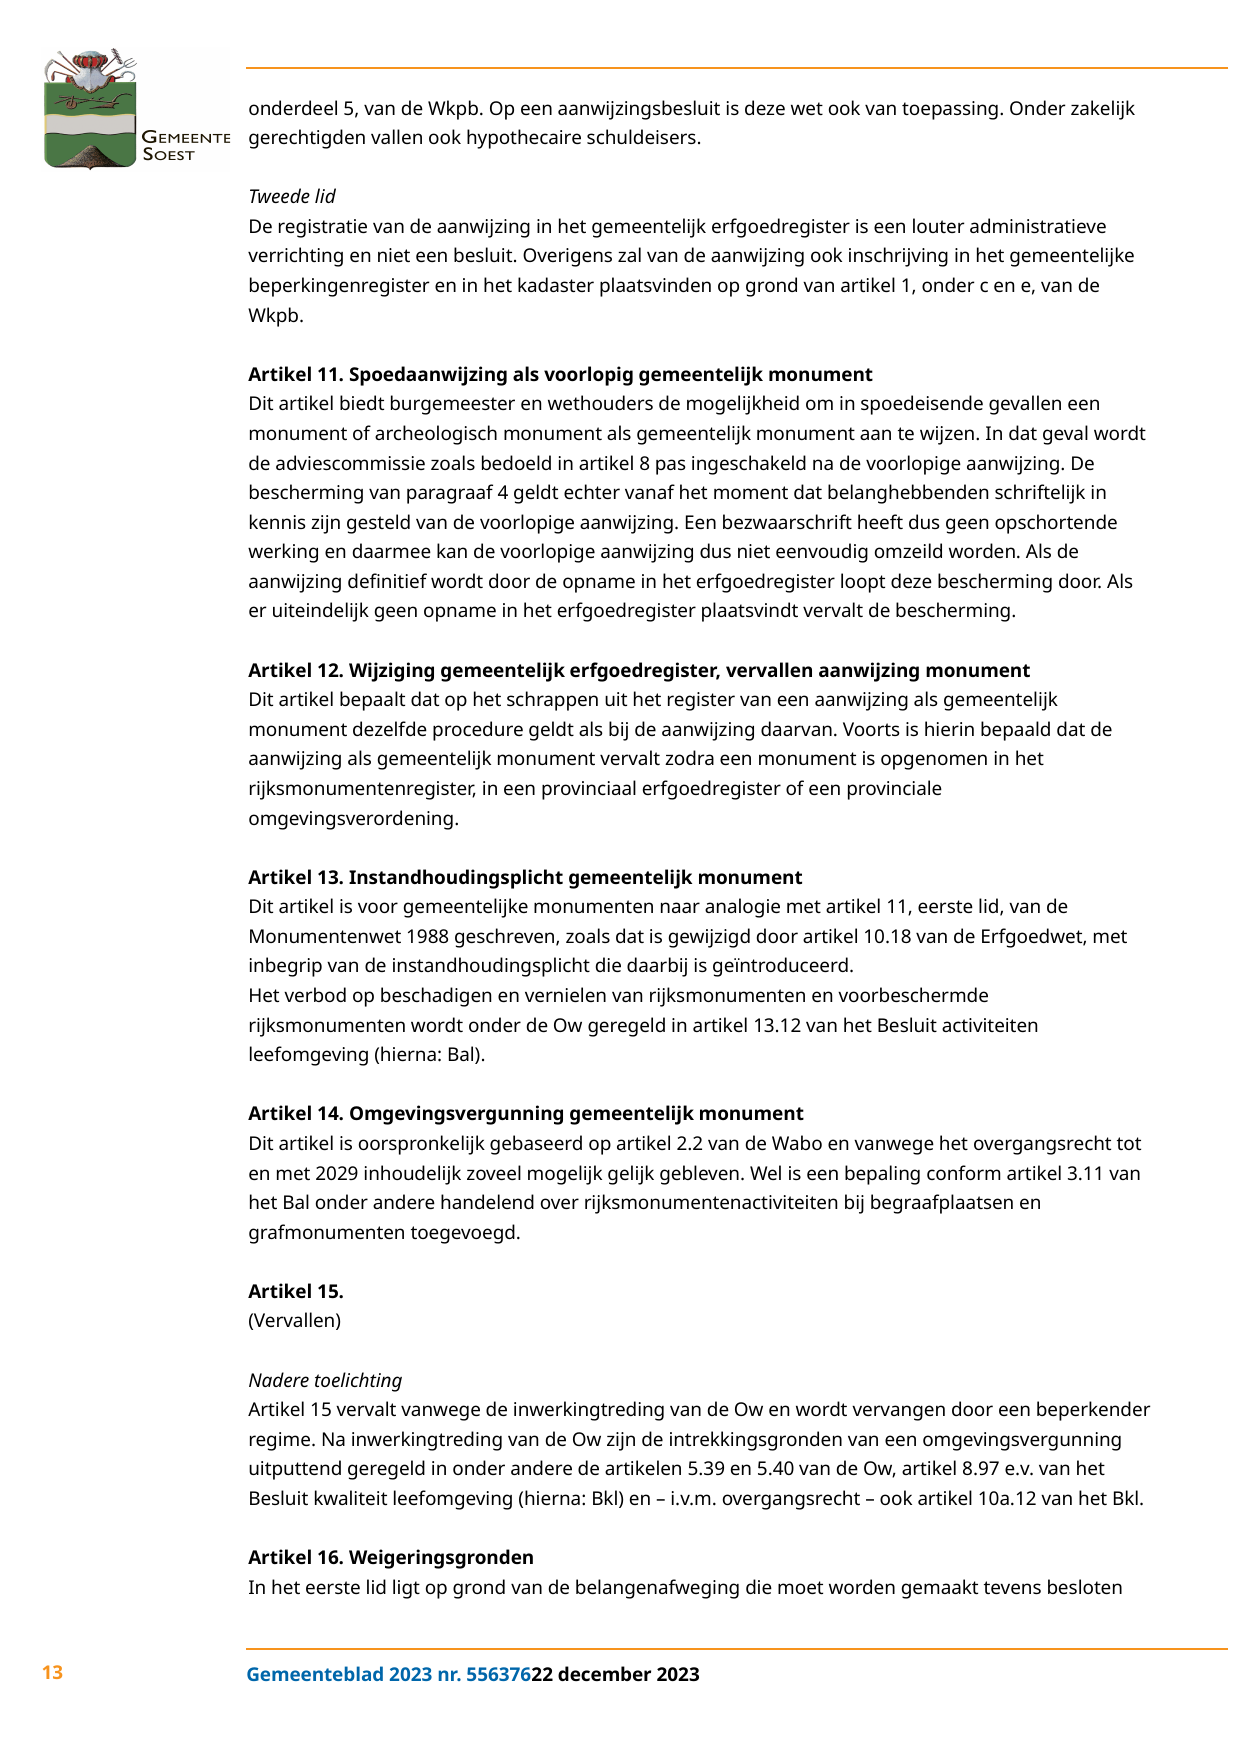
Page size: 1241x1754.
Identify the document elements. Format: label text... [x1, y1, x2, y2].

text Artikel 15 vervalt vanwege de inwerkingtreding van de Ow en wordt vervangen door een beperkender regime. Na inwerkingtreding van de Ow zijn de intrekkingsgronden van een omgevingsvergunning uitputtend geregeld in onder andere de artikelen 5.39 en 5.40 van de Ow, artikel 8.97 e.v. van het Besluit kwaliteit leefomgeving (hierna: Bkl) en – i.v.m. overgangsrecht – ook artikel 10a.12 van het Bkl. [248, 1396, 1152, 1511]
text De registratie van de aanwijzing in het gemeentelijk erfgoedregister is een louter administratieve verrichting en niet een besluit. Overigens zal van de aanwijzing ook inschrijving in het gemeentelijke beperkingenregister en in het kadaster plaatsvinden op grond van artikel 1, onder c en e, van de Wkpb. [248, 213, 1152, 328]
text Dit artikel bepaalt dat op het schrappen uit het register van een aanwijzing als gemeentelijk monument dezelfde procedure geldt als bij de aanwijzing daarvan. Voorts is hierin bepaald dat de aanwijzing als gemeentelijk monument vervalt zodra een monument is opgenomen in het rijksmonumentenregister, in een provinciaal erfgoedregister of een provinciale omgevingsverordening. [248, 686, 1152, 831]
text Artikel 13. Instandhoudingsplicht gemeentelijk monument [248, 864, 1152, 890]
text In het eerste lid ligt op grond van de belangenafweging die moet worden gemaakt tevens besloten [248, 1574, 1152, 1600]
text Nadere toelichting [248, 1367, 1152, 1393]
text Dit artikel is oorspronkelijk gebaseerd op artikel 2.2 van de Wabo en vanwege het overgangsrecht tot en met 2029 inhoudelijk zoveel mogelijk gelijk gebleven. Wel is een bepaling conform artikel 3.11 van het Bal onder andere handelend over rijksmonumentenactiviteiten bij begraafplaatsen en grafmonumenten toegevoegd. [248, 1130, 1152, 1245]
text Artikel 16. Weigeringsgronden [248, 1544, 1152, 1570]
text Dit artikel is voor gemeentelijke monumenten naar analogie met artikel 11, eerste lid, van de Monumentenwet 1988 geschreven, zoals dat is gewijzigd door artikel 10.18 van de Erfgoedwet, met inbegrip van de instandhoudingsplicht die daarbij is geïntroduceerd. [248, 893, 1152, 978]
picture [41, 47, 231, 172]
text Het verbod op beschadigen en vernielen van rijksmonumenten en voorbeschermde rijksmonumenten wordt onder de Ow geregeld in artikel 13.12 van het Besluit activiteiten leefomgeving (hierna: Bal). [248, 982, 1152, 1067]
text onderdeel 5, van de Wkpb. Op een aanwijzingsbesluit is deze wet ook van toepassing. Onder zakelijk gerechtigden vallen ook hypothecaire schuldeisers. [248, 95, 1152, 150]
text Dit artikel biedt burgemeester en wethouders de mogelijkheid om in spoedeisende gevallen een monument of archeologisch monument als gemeentelijk monument aan te wijzen. In dat geval wordt de adviescommissie zoals bedoeld in artikel 8 pas ingeschakeld na de voorlopige aanwijzing. De bescherming van paragraaf 4 geldt echter vanaf het moment dat belanghebbenden schriftelijk in kennis zijn gesteld van de voorlopige aanwijzing. Een bezwaarschrift heeft dus geen opschortende werking en daarmee kan de voorlopige aanwijzing dus niet eenvoudig omzeild worden. Als de aanwijzing definitief wordt door de opname in het erfgoedregister loopt deze bescherming door. Als er uiteindelijk geen opname in het erfgoedregister plaatsvindt vervalt de bescherming. [248, 391, 1152, 623]
text Artikel 14. Omgevingsvergunning gemeentelijk monument [248, 1101, 1152, 1126]
text (Vervallen) [248, 1308, 1152, 1333]
text Artikel 11. Spoedaanwijzing als voorlopig gemeentelijk monument [248, 361, 1152, 387]
text Artikel 15. [248, 1278, 1152, 1304]
text Artikel 12. Wijziging gemeentelijk erfgoedregister, vervallen aanwijzing monument [248, 657, 1152, 683]
text Tweede lid [248, 183, 1152, 209]
